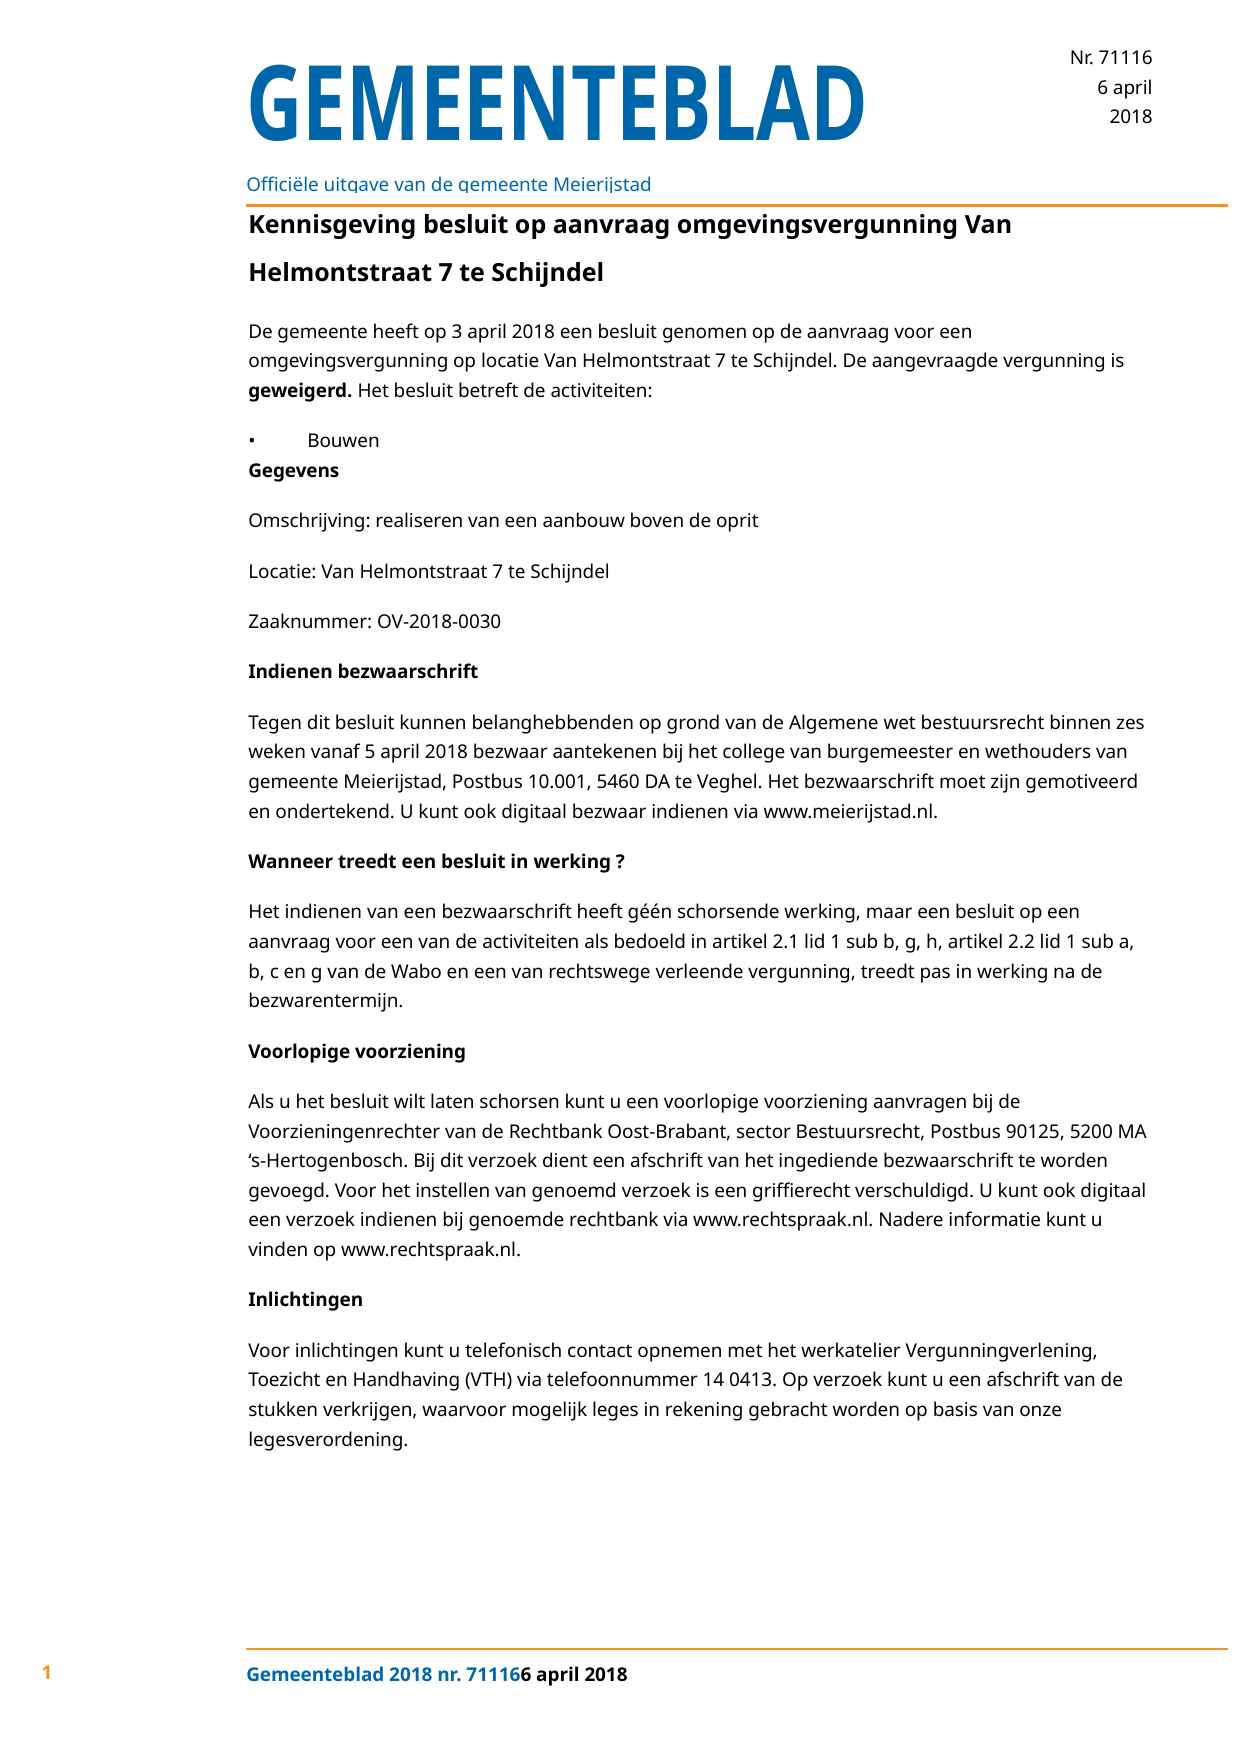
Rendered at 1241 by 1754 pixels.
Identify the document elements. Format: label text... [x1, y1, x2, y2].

list Bouwen [248, 427, 1152, 453]
text Gegevens [248, 457, 1152, 483]
text Voor inlichtingen kunt u telefonisch contact opnemen met het werkatelier Vergunningverlening, Toezicht en Handhaving (VTH) via telefoonnummer 14 0413. Op verzoek kunt u een afschrift van de stukken verkrijgen, waarvoor mogelijk leges in rekening gebracht worden op basis van onze legesverordening. [248, 1337, 1152, 1452]
text Inlichtingen [248, 1287, 1152, 1312]
text Locatie: Van Helmontstraat 7 te Schijndel [248, 558, 1152, 584]
text De gemeente heeft op 3 april 2018 een besluit genomen op de aanvraag voor een omgevingsvergunning op locatie Van Helmontstraat 7 te Schijndel. De aangevraagde vergunning is geweigerd. Het besluit betreft de activiteiten: [248, 318, 1152, 403]
picture [41, 47, 231, 172]
text Het indienen van een bezwaarschrift heeft géén schorsende werking, maar een besluit op een aanvraag voor een van de activiteiten als bedoeld in artikel 2.1 lid 1 sub b, g, h, artikel 2.2 lid 1 sub a, b, c en g van de Wabo en een van rechtswege verleende vergunning, treedt pas in werking na de bezwarentermijn. [248, 899, 1152, 1013]
text Als u het besluit wilt laten schorsen kunt u een voorlopige voorziening aanvragen bij de Voorzieningenrechter van de Rechtbank Oost-Brabant, sector Bestuursrecht, Postbus 90125, 5200 MA ‘s-Hertogenbosch. Bij dit verzoek dient een afschrift van het ingediende bezwaarschrift te worden gevoegd. Voor het instellen van genoemd verzoek is een griffierecht verschuldigd. U kunt ook digitaal een verzoek indienen bij genoemde rechtbank via www.rechtspraak.nl. Nadere informatie kunt u vinden op www.rechtspraak.nl. [248, 1088, 1152, 1262]
text Wanneer treedt een besluit in werking ? [248, 848, 1152, 874]
text Omschrijving: realiseren van een aanbouw boven de oprit [248, 507, 1152, 533]
text Voorlopige voorziening [248, 1038, 1152, 1064]
text Zaaknummer: OV-2018-0030 [248, 608, 1152, 634]
text Tegen dit besluit kunnen belanghebbenden op grond van de Algemene wet bestuursrecht binnen zes weken vanaf 5 april 2018 bezwaar aantekenen bij het college van burgemeester en wethouders van gemeente Meierijstad, Postbus 10.001, 5460 DA te Veghel. Het bezwaarschrift moet zijn gemotiveerd en ondertekend. U kunt ook digitaal bezwaar indienen via www.meierijstad.nl. [248, 709, 1152, 824]
text Kennisgeving besluit op aanvraag omgevingsvergunning Van Helmontstraat 7 te Schijndel [248, 207, 1152, 288]
text Indienen bezwaarschrift [248, 659, 1152, 684]
